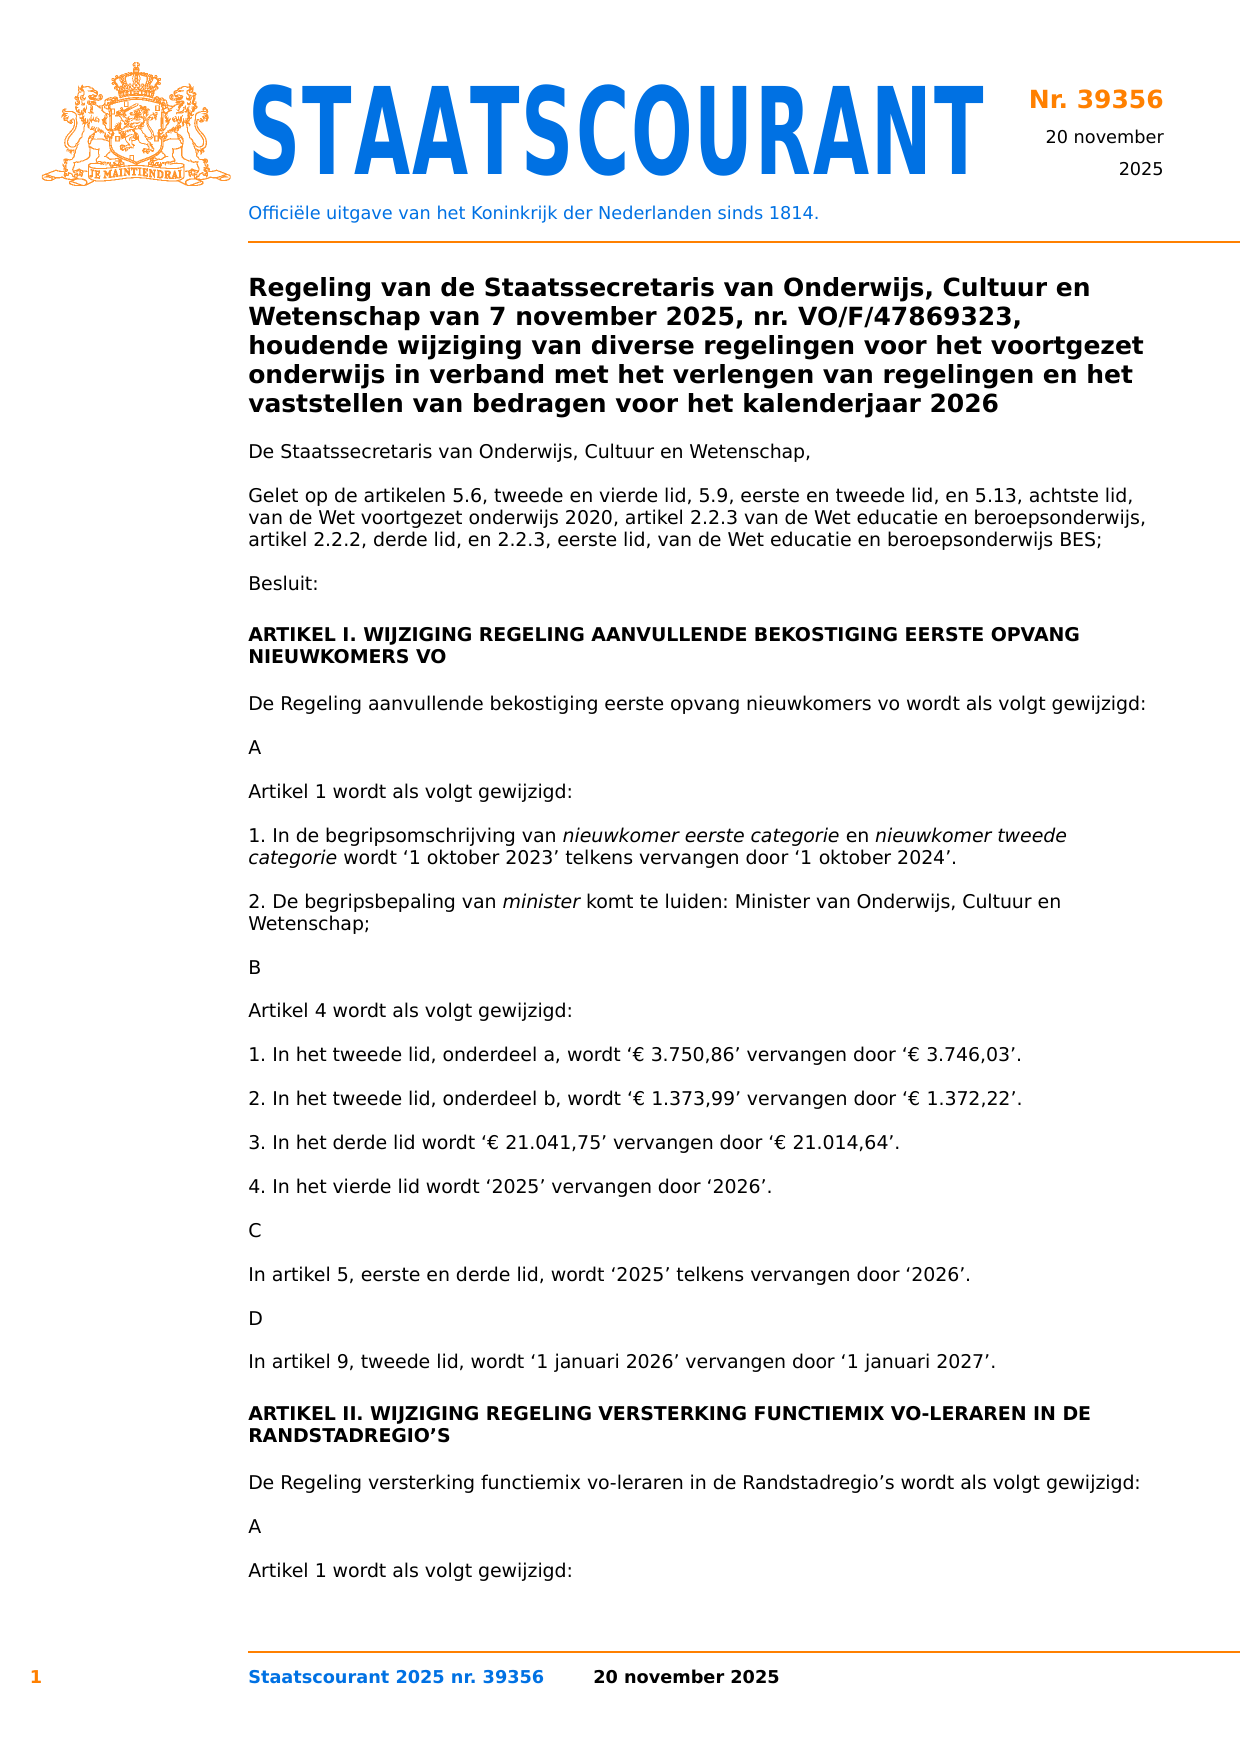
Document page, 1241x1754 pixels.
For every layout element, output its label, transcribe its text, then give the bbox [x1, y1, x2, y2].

text Besluit: [248, 572, 1163, 594]
table_header STAATSCOURANT [248, 62, 998, 203]
table_header Nr. 39356 [998, 62, 1240, 121]
text B [248, 957, 1163, 978]
text A [248, 1516, 1163, 1538]
text C [248, 1220, 1163, 1242]
text 2. De begripsbepaling van minister komt te luiden: Minister van Onderwijs, Cultuur en Wetenschap; [248, 891, 1163, 935]
subtitle ARTIKEL II. WIJZIGING REGELING VERSTERKING FUNCTIEMIX VO-LERAREN IN DE RANDSTADREGIO’S [248, 1403, 1163, 1447]
text 1. In het tweede lid, onderdeel a, wordt ‘€ 3.750,86’ vervangen door ‘€ 3.746,03’. [248, 1044, 1163, 1066]
text D [248, 1307, 1163, 1329]
picture [41, 62, 231, 186]
text 1. In de begripsomschrijving van nieuwkomer eerste categorie en nieuwkomer tweede categorie wordt ‘1 oktober 2023’ telkens vervangen door ‘1 oktober 2024’. [248, 825, 1163, 869]
text Gelet op de artikelen 5.6, tweede en vierde lid, 5.9, eerste en tweede lid, en 5.13, achtste lid, van de Wet voortgezet onderwijs 2020, artikel 2.2.3 van de Wet educatie en beroepsonderwijs, artikel 2.2.2, derde lid, en 2.2.3, eerste lid, van de Wet educatie en beroepsonderwijs BES; [248, 484, 1163, 551]
text 3. In het derde lid wordt ‘€ 21.041,75’ vervangen door ‘€ 21.014,64’. [248, 1132, 1163, 1154]
subtitle ARTIKEL I. WIJZIGING REGELING AANVULLENDE BEKOSTIGING EERSTE OPVANG NIEUWKOMERS VO [248, 624, 1163, 668]
subtitle Regeling van de Staatssecretaris van Onderwijs, Cultuur en Wetenschap van 7 november 2025, nr. VO/F/47869323, houdende wijziging van diverse regelingen voor het voortgezet onderwijs in verband met het verlengen van regelingen en het vaststellen van bedragen voor het kalenderjaar 2026 [248, 273, 1163, 419]
text In artikel 9, tweede lid, wordt ‘1 januari 2026’ vervangen door ‘1 januari 2027’. [248, 1351, 1163, 1373]
text A [248, 737, 1163, 759]
text 4. In het vierde lid wordt ‘2025’ vervangen door ‘2026’. [248, 1176, 1163, 1198]
table_cell Officiële uitgave van het Koninkrijk der Nederlanden sinds 1814. [248, 203, 1240, 241]
text De Staatssecretaris van Onderwijs, Cultuur en Wetenschap, [248, 441, 1163, 463]
text In artikel 5, eerste en derde lid, wordt ‘2025’ telkens vervangen door ‘2026’. [248, 1263, 1163, 1286]
text De Regeling aanvullende bekostiging eerste opvang nieuwkomers vo wordt als volgt gewijzigd: [248, 693, 1163, 715]
text Artikel 1 wordt als volgt gewijzigd: [248, 1560, 1163, 1582]
text Artikel 4 wordt als volgt gewijzigd: [248, 1000, 1163, 1022]
text De Regeling versterking functiemix vo-leraren in de Randstadregio’s wordt als volgt gewijzigd: [248, 1472, 1163, 1494]
table_header [25, 62, 248, 241]
table_cell 2025 [998, 153, 1240, 203]
table_cell 20 november [998, 121, 1240, 153]
text Artikel 1 wordt als volgt gewijzigd: [248, 781, 1163, 803]
text 2. In het tweede lid, onderdeel b, wordt ‘€ 1.373,99’ vervangen door ‘€ 1.372,22’. [248, 1088, 1163, 1110]
